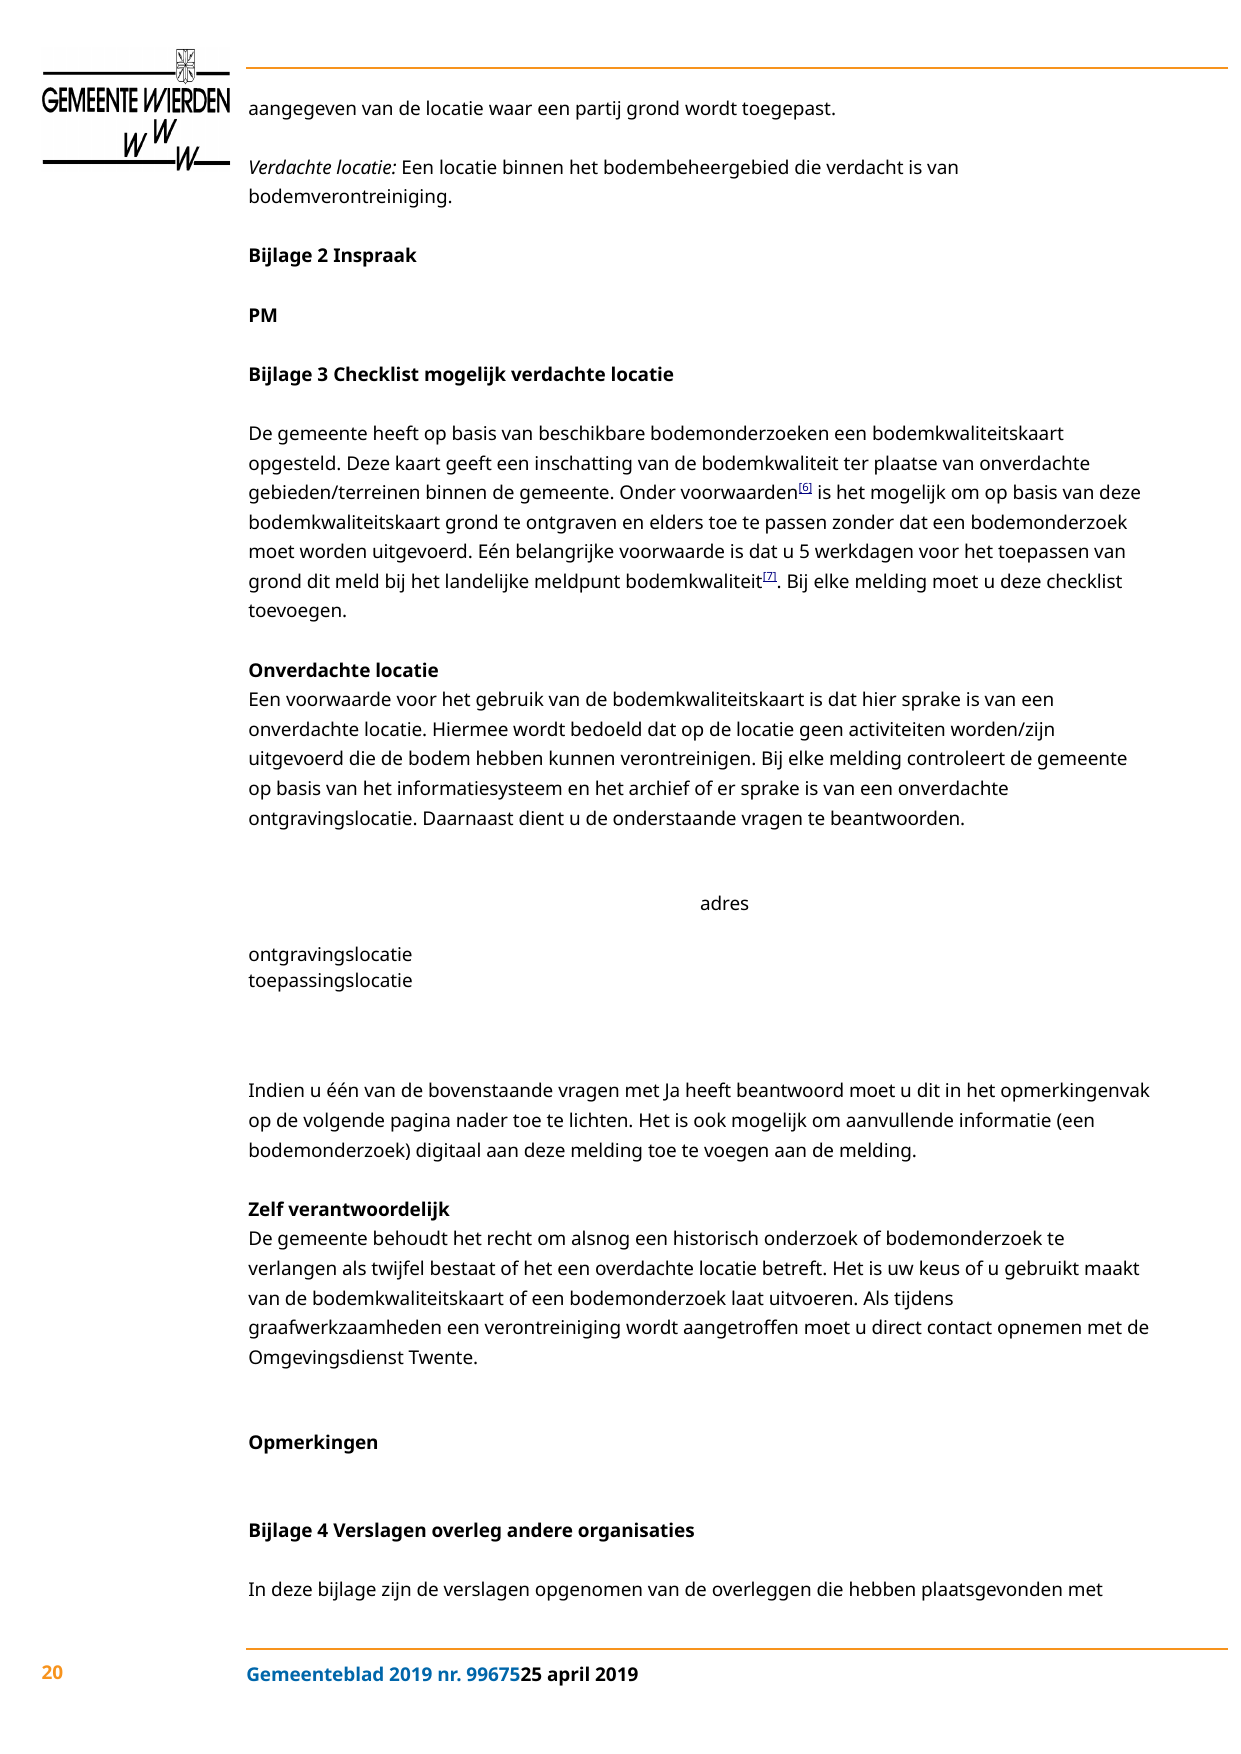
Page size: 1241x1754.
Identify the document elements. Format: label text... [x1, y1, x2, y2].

table_header [248, 890, 700, 916]
table_cell [248, 916, 700, 941]
table_header Opmerkingen [248, 1429, 1152, 1455]
text Een voorwaarde voor het gebruik van de bodemkwaliteitskaart is dat hier sprake is van een onverdachte locatie. Hiermee wordt bedoeld dat op de locatie geen activiteiten worden/zijn uitgevoerd die de bodem hebben kunnen verontreinigen. Bij elke melding controleert de gemeente op basis van het informatiesysteem en het archief of er sprake is van een onverdachte ontgravingslocatie. Daarnaast dient u de onderstaande vragen te beantwoorden. [248, 686, 1152, 831]
table_header [700, 941, 1152, 967]
text De gemeente heeft op basis van beschikbare bodemonderzoeken een bodemkwaliteitskaart opgesteld. Deze kaart geeft een inschatting van de bodemkwaliteit ter plaatse van onverdachte gebieden/terreinen binnen de gemeente. Onder voorwaarden[6] is het mogelijk om op basis van deze bodemkwaliteitskaart grond te ontgraven en elders toe te passen zonder dat een bodemonderzoek moet worden uitgevoerd. Eén belangrijke voorwaarde is dat u 5 werkdagen voor het toepassen van grond dit meld bij het landelijke meldpunt bodemkwaliteit[7]. Bij elke melding moet u deze checklist toevoegen. [248, 420, 1152, 623]
table_header adres [700, 890, 1152, 916]
table_cell toepassingslocatie [248, 967, 700, 993]
text Onverdachte locatie [248, 657, 1152, 683]
text Bijlage 2 Inspraak [248, 243, 1152, 268]
text Zelf verantwoordelijk [248, 1196, 1152, 1222]
table_cell [248, 1455, 1152, 1480]
table_header ontgravingslocatie [248, 941, 700, 967]
table_cell [700, 967, 1152, 993]
text In deze bijlage zijn de verslagen opgenomen van de overleggen die hebben plaatsgevonden met [248, 1577, 1152, 1602]
text Bijlage 3 Checklist mogelijk verdachte locatie [248, 361, 1152, 387]
text PM [248, 302, 1152, 328]
text aangegeven van de locatie waar een partij grond wordt toegepast. [248, 95, 1152, 121]
text Indien u één van de bovenstaande vragen met Ja heeft beantwoord moet u dit in het opmerkingenvak op de volgende pagina nader toe te lichten. Het is ook mogelijk om aanvullende informatie (een bodemonderzoek) digitaal aan deze melding toe te voegen aan de melding. [248, 1078, 1152, 1163]
picture [41, 47, 231, 172]
text Verdachte locatie: Een locatie binnen het bodembeheergebied die verdacht is van bodemverontreiniging. [248, 154, 1152, 209]
text De gemeente behoudt het recht om alsnog een historisch onderzoek of bodemonderzoek te verlangen als twijfel bestaat of het een overdachte locatie betreft. Het is uw keus of u gebruikt maakt van de bodemkwaliteitskaart of een bodemonderzoek laat uitvoeren. Als tijdens graafwerkzaamheden een verontreiniging wordt aangetroffen moet u direct contact opnemen met de Omgevingsdienst Twente. [248, 1226, 1152, 1370]
text Bijlage 4 Verslagen overleg andere organisaties [248, 1517, 1152, 1543]
